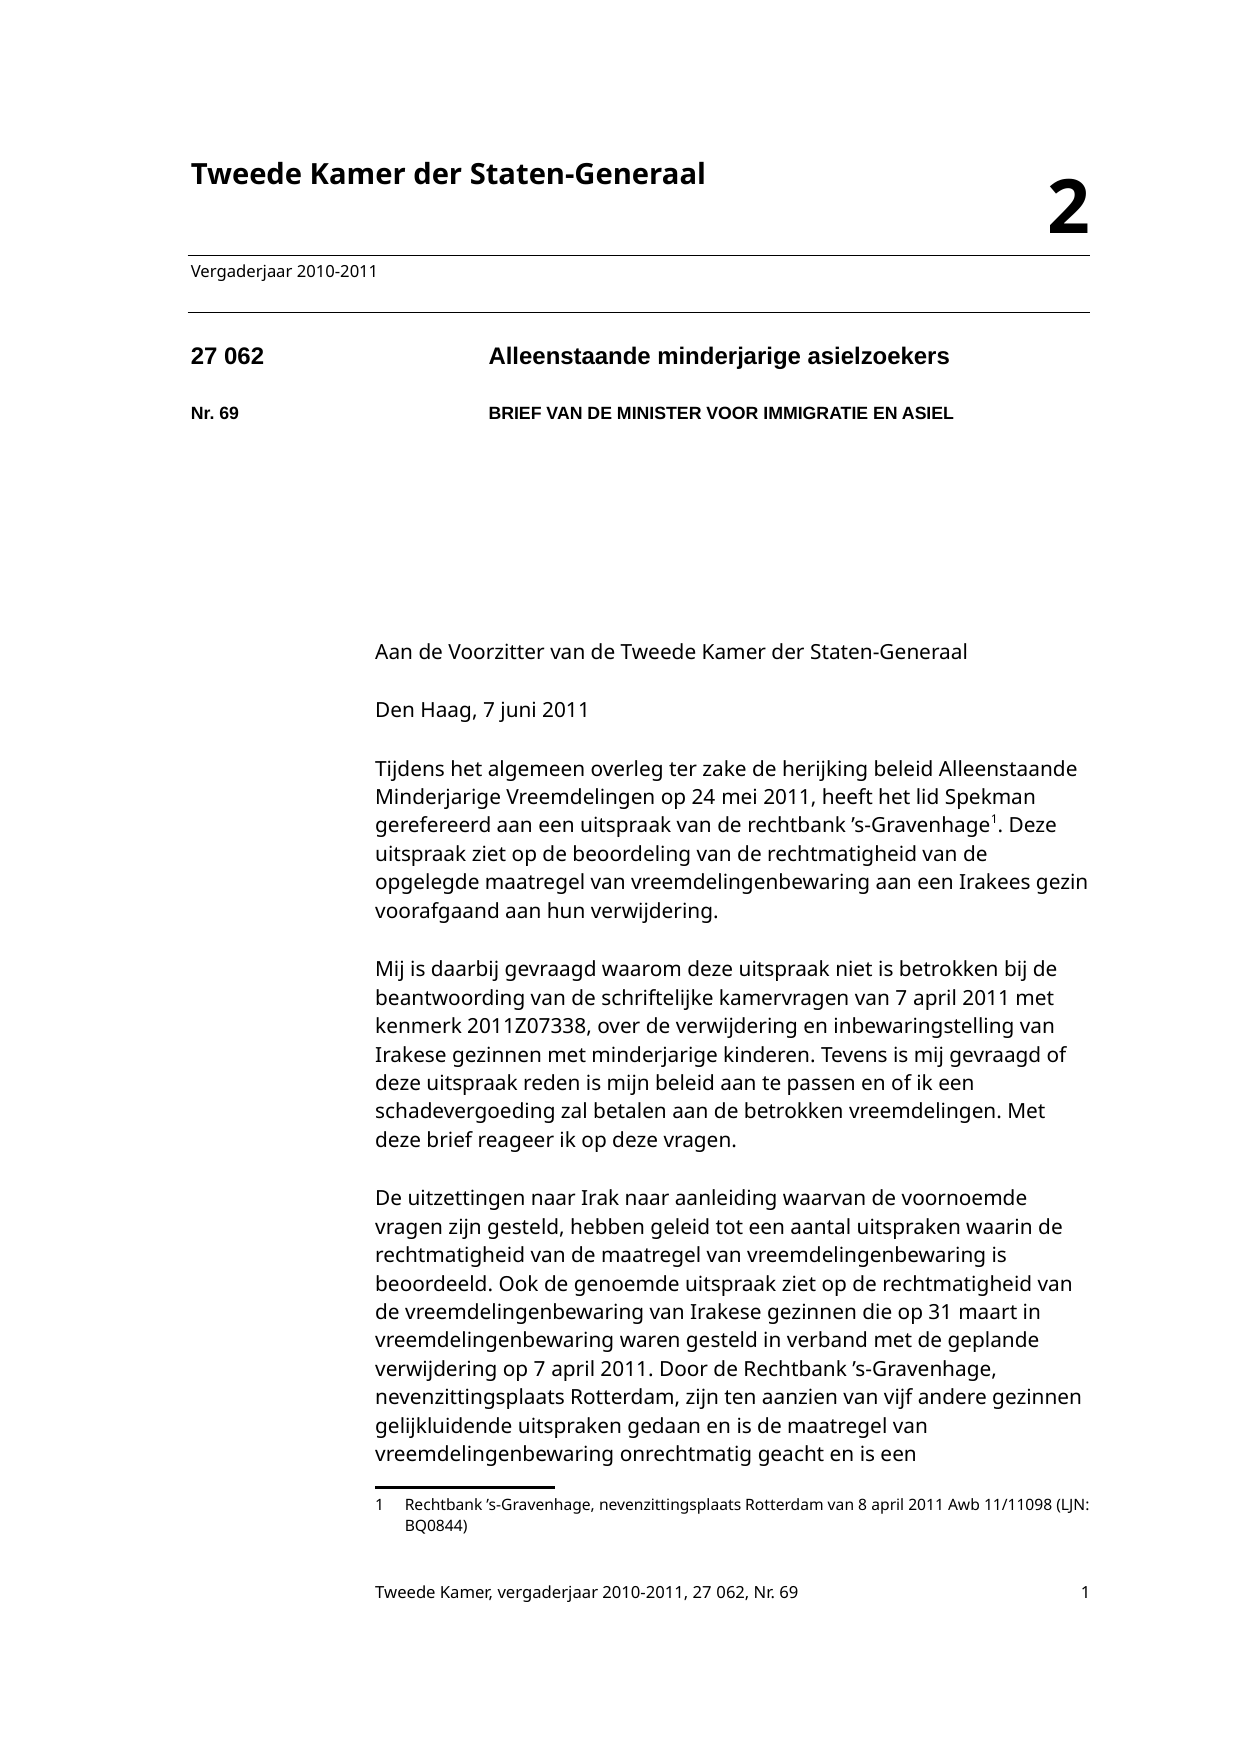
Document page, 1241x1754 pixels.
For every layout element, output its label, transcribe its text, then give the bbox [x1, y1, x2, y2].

table_cell BRIEF VAN DE MINISTER VOOR IMMIGRATIE EN ASIEL [485, 399, 1090, 518]
table_cell [188, 313, 485, 339]
text Den Haag, 7 juni 2011 [375, 695, 1090, 724]
text Rechtbank ’s-Gravenhage, nevenzittingsplaats Rotterdam van 8 april 2011 Awb 11/11098 (LJN: BQ0844) [375, 1479, 1090, 1536]
text Aan de Voorzitter van de Tweede Kamer der Staten-Generaal [375, 637, 1090, 665]
table_header Tweede Kamer der Staten-Generaal [188, 150, 909, 255]
table_cell 27 062 [188, 339, 485, 399]
table_cell Alleenstaande minderjarige asielzoekers [485, 339, 1090, 399]
table_header 2 [910, 150, 1090, 255]
table_cell Nr. 69 [188, 399, 485, 518]
table_cell [485, 313, 1090, 339]
table_cell [485, 256, 1090, 312]
text De uitzettingen naar Irak naar aanleiding waarvan de voornoemde vragen zijn gesteld, hebben geleid tot een aantal uitspraken waarin de rechtmatigheid van de maatregel van vreemdelingenbewaring is beoordeeld. Ook de genoemde uitspraak ziet op de rechtmatigheid van de vreemdelingenbewaring van Irakese gezinnen die op 31 maart in vreemdelingenbewaring waren gesteld in verband met de geplande verwijdering op 7 april 2011. Door de Rechtbank ’s-Gravenhage, nevenzittingsplaats Rotterdam, zijn ten aanzien van vijf andere gezinnen gelijkluidende uitspraken gedaan en is de maatregel van vreemdelingenbewaring onrechtmatig geacht en is een [375, 1183, 1090, 1468]
text Mij is daarbij gevraagd waarom deze uitspraak niet is betrokken bij de beantwoording van de schriftelijke kamervragen van 7 april 2011 met kenmerk 2011Z07338, over de verwijdering en inbewaringstelling van Irakese gezinnen met minderjarige kinderen. Tevens is mij gevraagd of deze uitspraak reden is mijn beleid aan te passen en of ik een schadevergoeding zal betalen aan de betrokken vreemdelingen. Met deze brief reageer ik op deze vragen. [375, 954, 1090, 1153]
text Tijdens het algemeen overleg ter zake de herijking beleid Alleenstaande Minderjarige Vreemdelingen op 24 mei 2011, heeft het lid Spekman gerefereerd aan een uitspraak van de rechtbank ’s-Gravenhage. Deze uitspraak ziet op de beoordeling van de rechtmatigheid van de opgelegde maatregel van vreemdelingenbewaring aan een Irakees gezin voorafgaand aan hun verwijdering. [375, 754, 1090, 924]
table_cell Vergaderjaar 2010-2011 [188, 256, 485, 312]
